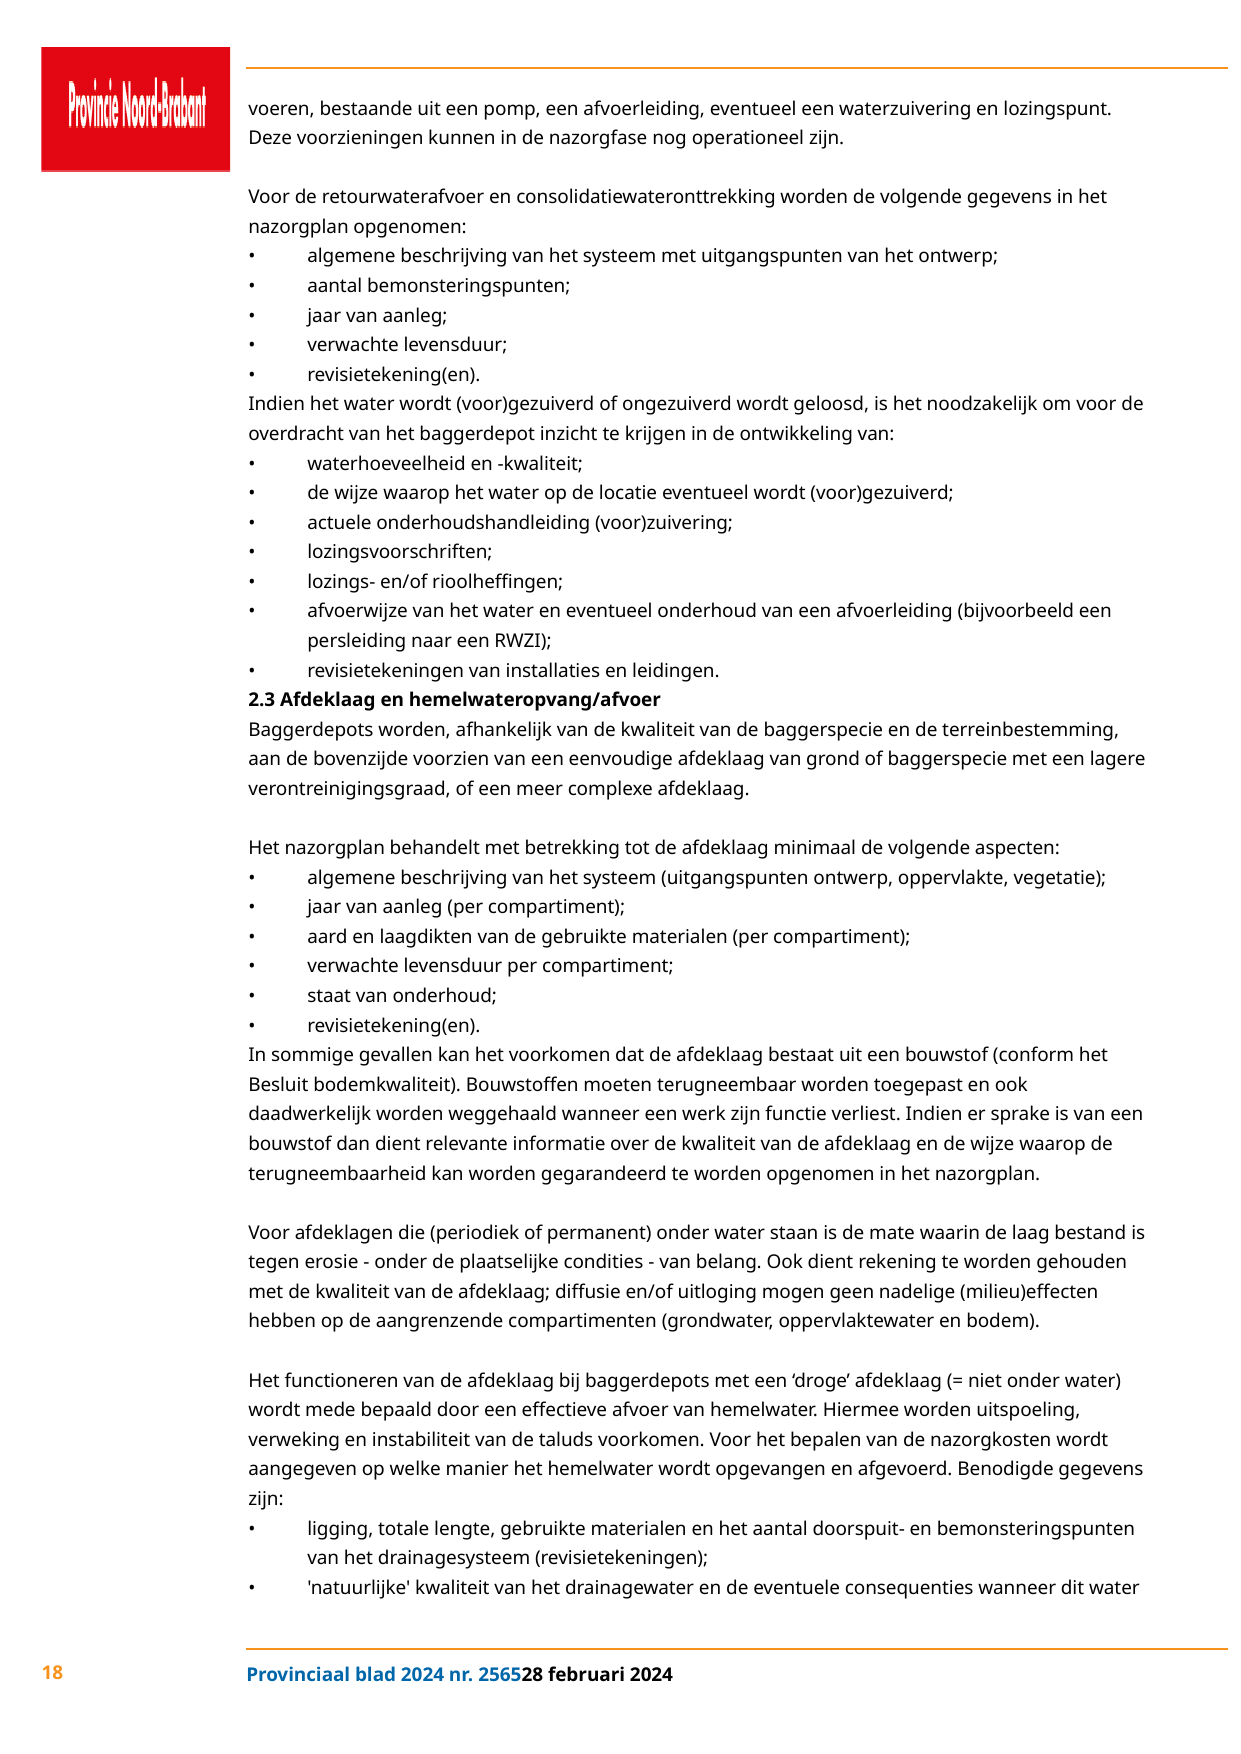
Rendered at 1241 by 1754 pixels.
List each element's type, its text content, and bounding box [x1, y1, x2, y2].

list lozingsvoorschriften; [248, 538, 1152, 564]
list revisietekeningen van installaties en leidingen. [248, 657, 1152, 683]
text Indien het water wordt (voor)gezuiverd of ongezuiverd wordt geloosd, is het noodzakelijk om voor de overdracht van het baggerdepot inzicht te krijgen in de ontwikkeling van: [248, 391, 1152, 446]
list verwachte levensduur per compartiment; [248, 953, 1152, 978]
list 'natuurlijke' kwaliteit van het drainagewater en de eventuele consequenties wanneer dit water [248, 1574, 1152, 1600]
text Voor afdeklagen die (periodiek of permanent) onder water staan is de mate waarin de laag bestand is tegen erosie - onder de plaatselijke condities - van belang. Ook dient rekening te worden gehouden met de kwaliteit van de afdeklaag; diffusie en/of uitloging mogen geen nadelige (milieu)effecten hebben op de aangrenzende compartimenten (grondwater, oppervlaktewater en bodem). [248, 1219, 1152, 1333]
list actuele onderhoudshandleiding (voor)zuivering; [248, 509, 1152, 535]
list algemene beschrijving van het systeem (uitgangspunten ontwerp, oppervlakte, vegetatie); [248, 864, 1152, 890]
list staat van onderhoud; [248, 982, 1152, 1008]
list jaar van aanleg; [248, 302, 1152, 328]
list waterhoeveelheid en -kwaliteit; [248, 450, 1152, 476]
text Voor de retourwaterafvoer en consolidatiewateronttrekking worden de volgende gegevens in het nazorgplan opgenomen: [248, 183, 1152, 239]
list algemene beschrijving van het systeem met uitgangspunten van het ontwerp; [248, 243, 1152, 268]
list ligging, totale lengte, gebruikte materialen en het aantal doorspuit- en bemonsteringspunten van het drainagesysteem (revisietekeningen); [248, 1515, 1152, 1570]
list verwachte levensduur; [248, 331, 1152, 357]
list revisietekening(en). [248, 1012, 1152, 1038]
text In sommige gevallen kan het voorkomen dat de afdeklaag bestaat uit een bouwstof (conform het Besluit bodemkwaliteit). Bouwstoffen moeten terugneembaar worden toegepast en ook daadwerkelijk worden weggehaald wanneer een werk zijn functie verliest. Indien er sprake is van een bouwstof dan dient relevante informatie over de kwaliteit van de afdeklaag en de wijze waarop de terugneembaarheid kan worden gegarandeerd te worden opgenomen in het nazorgplan. [248, 1041, 1152, 1186]
list de wijze waarop het water op de locatie eventueel wordt (voor)gezuiverd; [248, 479, 1152, 505]
text Het functioneren van de afdeklaag bij baggerdepots met een ‘droge’ afdeklaag (= niet onder water) wordt mede bepaald door een effectieve afvoer van hemelwater. Hiermee worden uitspoeling, verweking en instabiliteit van de taluds voorkomen. Voor het bepalen van de nazorgkosten wordt aangegeven op welke manier het hemelwater wordt opgevangen en afgevoerd. Benodigde gegevens zijn: [248, 1367, 1152, 1511]
list aantal bemonsteringspunten; [248, 272, 1152, 298]
picture [41, 47, 231, 172]
list jaar van aanleg (per compartiment); [248, 893, 1152, 919]
text Baggerdepots worden, afhankelijk van de kwaliteit van de baggerspecie en de terreinbestemming, aan de bovenzijde voorzien van een eenvoudige afdeklaag van grond of baggerspecie met een lagere verontreinigingsgraad, of een meer complexe afdeklaag. [248, 716, 1152, 801]
list revisietekening(en). [248, 361, 1152, 387]
text 2.3 Afdeklaag en hemelwateropvang/afvoer [248, 686, 1152, 712]
text Het nazorgplan behandelt met betrekking tot de afdeklaag minimaal de volgende aspecten: [248, 834, 1152, 860]
list afvoerwijze van het water en eventueel onderhoud van een afvoerleiding (bijvoorbeeld een persleiding naar een RWZI); [248, 598, 1152, 653]
text voeren, bestaande uit een pomp, een afvoerleiding, eventueel een waterzuivering en lozingspunt. Deze voorzieningen kunnen in de nazorgfase nog operationeel zijn. [248, 95, 1152, 150]
list aard en laagdikten van de gebruikte materialen (per compartiment); [248, 923, 1152, 949]
list lozings- en/of rioolheffingen; [248, 568, 1152, 594]
